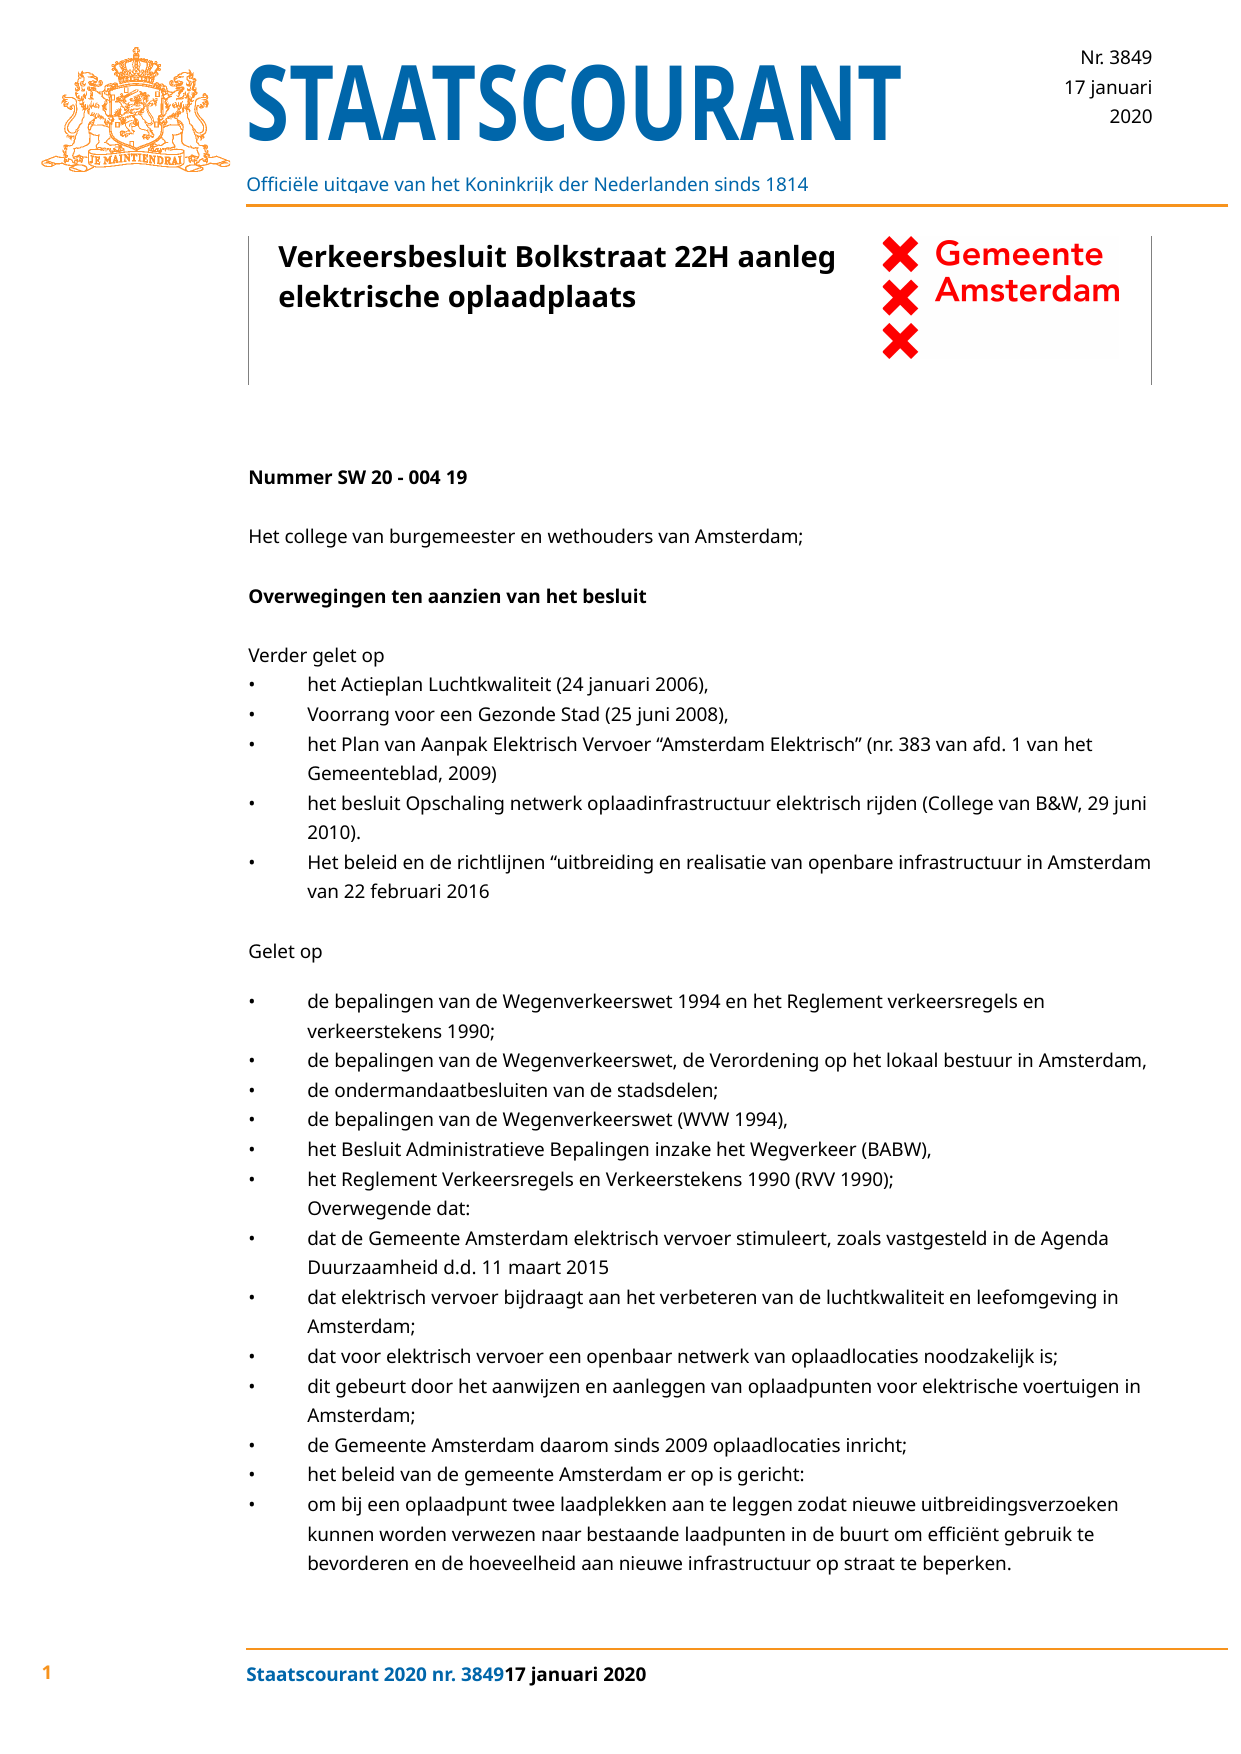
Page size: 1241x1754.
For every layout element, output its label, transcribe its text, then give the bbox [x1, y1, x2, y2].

list Het beleid en de richtlijnen “uitbreiding en realisatie van openbare infrastructuur in Amsterdam van 22 februari 2016 [248, 849, 1152, 904]
list dat elektrisch vervoer bijdraagt aan het verbeteren van de luchtkwaliteit en leefomgeving in Amsterdam; [248, 1284, 1152, 1339]
list het Plan van Aanpak Elektrisch Vervoer “Amsterdam Elektrisch” (nr. 383 van afd. 1 van het Gemeenteblad, 2009) [248, 731, 1152, 786]
list het Actieplan Luchtkwaliteit (24 januari 2006), [248, 672, 1152, 697]
picture [41, 47, 231, 172]
list de Gemeente Amsterdam daarom sinds 2009 oplaadlocaties inricht; [248, 1432, 1152, 1458]
list het Reglement Verkeersregels en Verkeerstekens 1990 (RVV 1990); [248, 1166, 1152, 1192]
list Overwegende dat: [248, 1195, 1152, 1221]
list de bepalingen van de Wegenverkeerswet (WVW 1994), [248, 1107, 1152, 1132]
list het besluit Opschaling netwerk oplaadinfrastructuur elektrisch rijden (College van B&W, 29 juni 2010). [248, 790, 1152, 845]
list de ondermandaatbesluiten van de stadsdelen; [248, 1077, 1152, 1103]
list het Besluit Administratieve Bepalingen inzake het Wegverkeer (BABW), [248, 1136, 1152, 1162]
list dat voor elektrisch vervoer een openbaar netwerk van oplaadlocaties noodzakelijk is; [248, 1343, 1152, 1369]
list dit gebeurt door het aanwijzen en aanleggen van oplaadpunten voor elektrische voertuigen in Amsterdam; [248, 1373, 1152, 1428]
table_header Verkeersbesluit Bolkstraat 22H aanleg elektrische oplaadplaats [249, 236, 850, 385]
picture [882, 236, 1119, 359]
list het beleid van de gemeente Amsterdam er op is gericht: [248, 1462, 1152, 1487]
list Voorrang voor een Gezonde Stad (25 juni 2008), [248, 701, 1152, 727]
list dat de Gemeente Amsterdam elektrisch vervoer stimuleert, zoals vastgesteld in de Agenda Duurzaamheid d.d. 11 maart 2015 [248, 1225, 1152, 1280]
text Verder gelet op [248, 642, 1152, 668]
text Nummer SW 20 - 004 19 [248, 464, 1152, 490]
table_header [850, 236, 1151, 385]
list om bij een oplaadpunt twee laadplekken aan te leggen zodat nieuwe uitbreidingsverzoeken kunnen worden verwezen naar bestaande laadpunten in de buurt om efficiënt gebruik te bevorderen en de hoeveelheid aan nieuwe infrastructuur op straat te beperken. [248, 1491, 1152, 1576]
list de bepalingen van de Wegenverkeerswet, de Verordening op het lokaal bestuur in Amsterdam, [248, 1047, 1152, 1073]
list de bepalingen van de Wegenverkeerswet 1994 en het Reglement verkeersregels en verkeerstekens 1990; [248, 988, 1152, 1044]
text Gelet op [248, 938, 1152, 964]
text Het college van burgemeester en wethouders van Amsterdam; [248, 524, 1152, 549]
text Overwegingen ten aanzien van het besluit [248, 583, 1152, 609]
